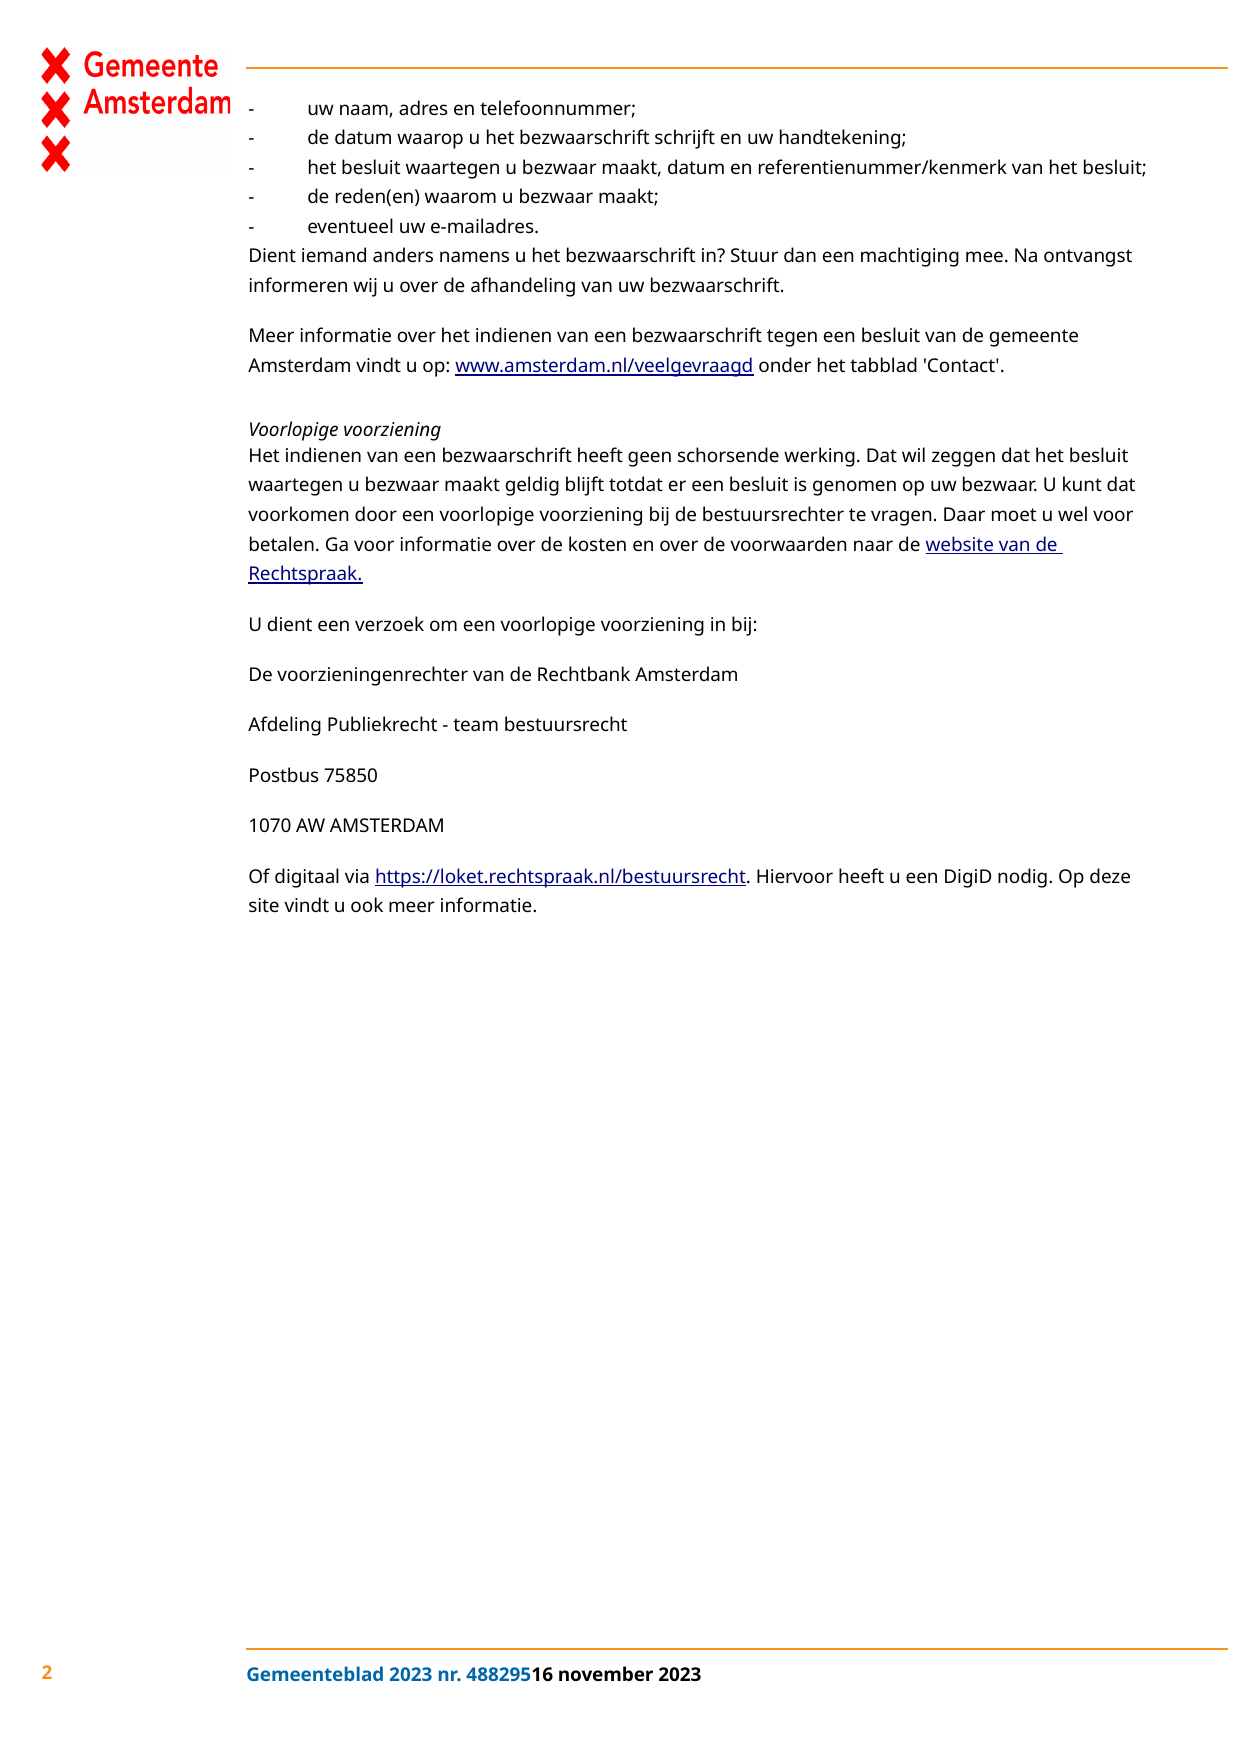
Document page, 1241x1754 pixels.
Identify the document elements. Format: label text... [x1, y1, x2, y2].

text Of digitaal via https://loket.rechtspraak.nl/bestuursrecht. Hiervoor heeft u een DigiD nodig. Op deze site vindt u ook meer informatie. [248, 863, 1152, 918]
list de datum waarop u het bezwaarschrift schrijft en uw handtekening; [248, 124, 1152, 150]
text Afdeling Publiekrecht - team bestuursrecht [248, 712, 1152, 737]
text De voorzieningenrechter van de Rechtbank Amsterdam [248, 661, 1152, 687]
text Het indienen van een bezwaarschrift heeft geen schorsende werking. Dat wil zeggen dat het besluit waartegen u bezwaar maakt geldig blijft totdat er een besluit is genomen op uw bezwaar. U kunt dat voorkomen door een voorlopige voorziening bij de bestuursrechter te vragen. Daar moet u wel voor betalen. Ga voor informatie over de kosten en over de voorwaarden naar de website van de Rechtspraak. [248, 442, 1152, 586]
text Postbus 75850 [248, 762, 1152, 788]
picture [41, 47, 231, 172]
list uw naam, adres en telefoonnummer; [248, 95, 1152, 121]
text 1070 AW AMSTERDAM [248, 812, 1152, 838]
text Voorlopige voorziening [248, 416, 1152, 442]
text U dient een verzoek om een voorlopige voorziening in bij: [248, 611, 1152, 636]
text Dient iemand anders namens u het bezwaarschrift in? Stuur dan een machtiging mee. Na ontvangst informeren wij u over de afhandeling van uw bezwaarschrift. [248, 243, 1152, 298]
text Meer informatie over het indienen van een bezwaarschrift tegen een besluit van de gemeente Amsterdam vindt u op: www.amsterdam.nl/veelgevraagd onder het tabblad 'Contact'. [248, 323, 1152, 378]
list de reden(en) waarom u bezwaar maakt; [248, 183, 1152, 209]
list eventueel uw e-mailadres. [248, 213, 1152, 239]
list het besluit waartegen u bezwaar maakt, datum en referentienummer/kenmerk van het besluit; [248, 154, 1152, 180]
